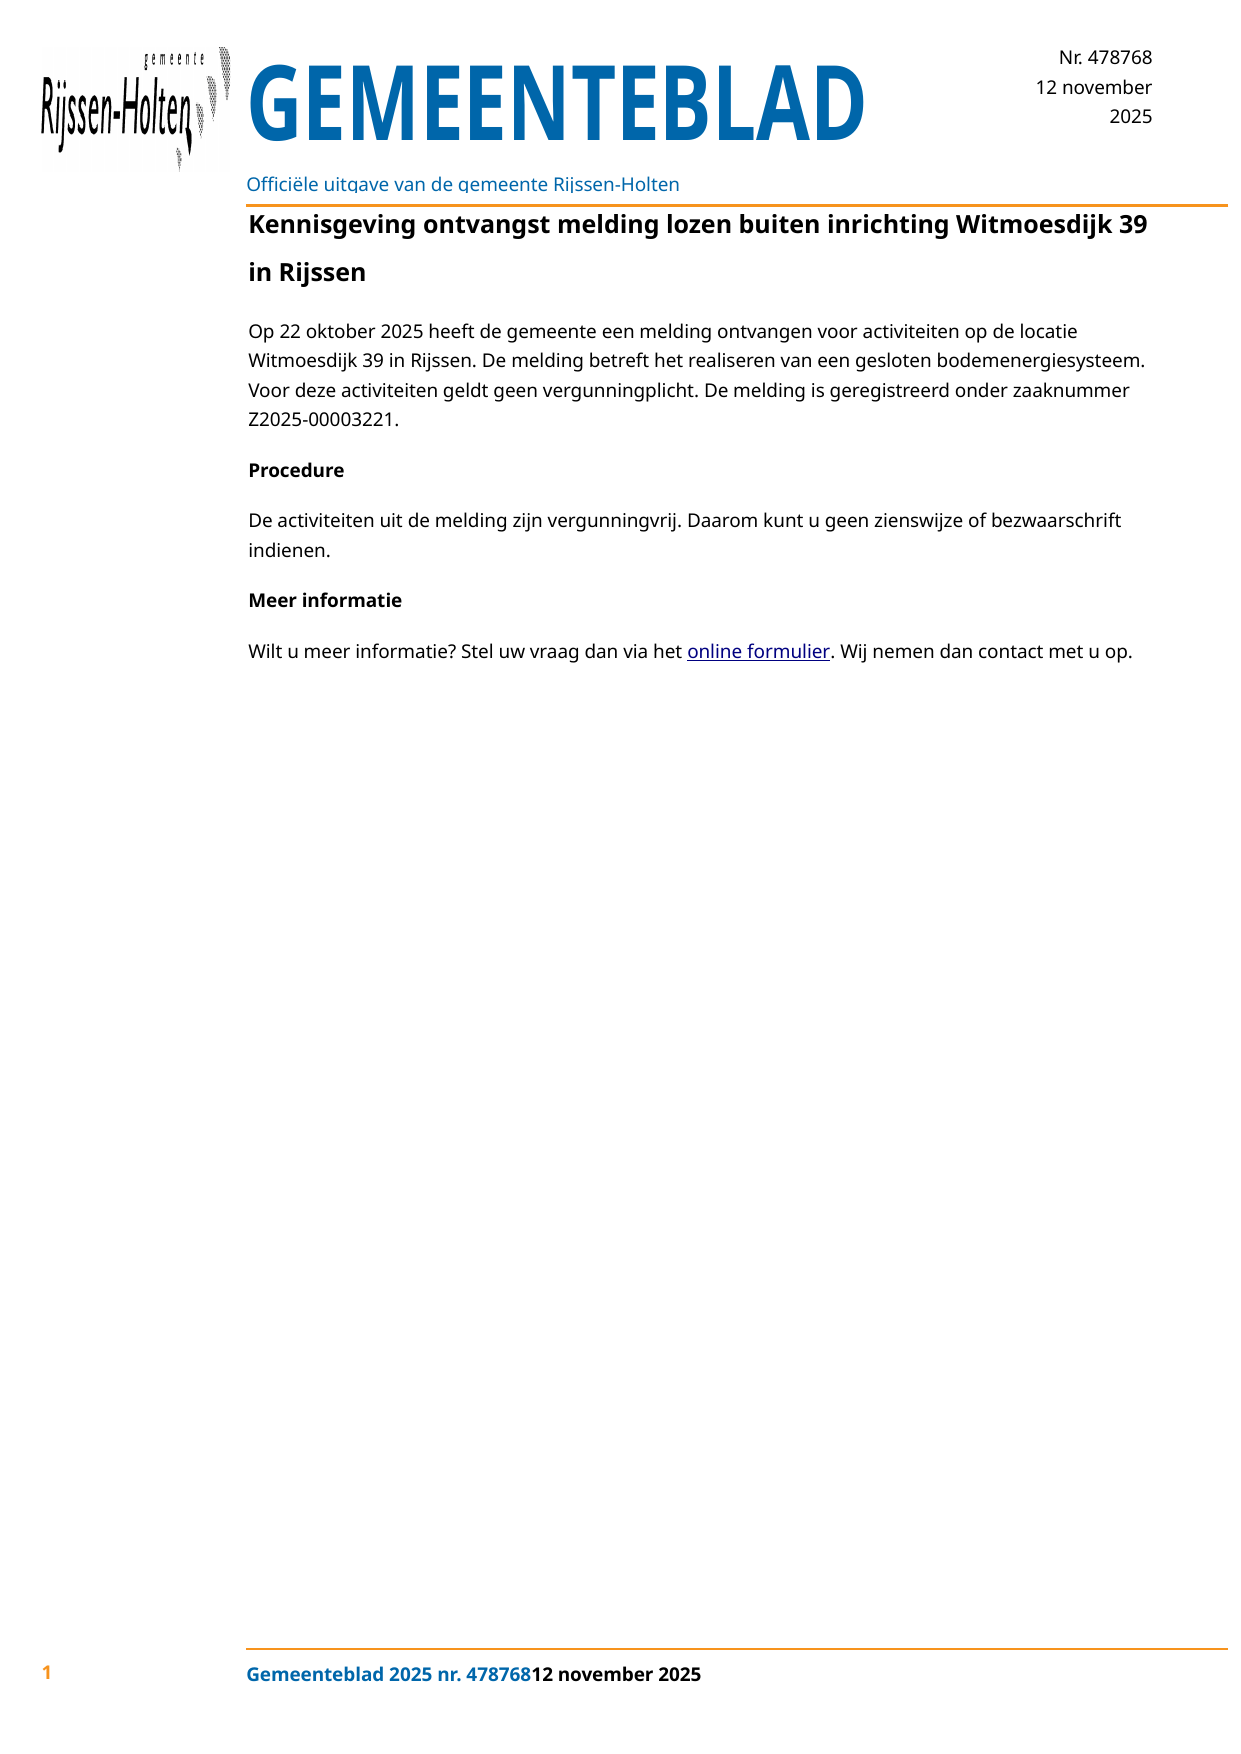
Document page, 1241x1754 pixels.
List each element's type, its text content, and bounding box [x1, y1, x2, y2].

text Meer informatie [248, 587, 1152, 613]
text Procedure [248, 457, 1152, 483]
text Wilt u meer informatie? Stel uw vraag dan via het online formulier. Wij nemen dan contact met u op. [248, 638, 1152, 664]
text De activiteiten uit de melding zijn vergunningvrij. Daarom kunt u geen zienswijze of bezwaarschrift indienen. [248, 507, 1152, 563]
text Op 22 oktober 2025 heeft de gemeente een melding ontvangen voor activiteiten op de locatie Witmoesdijk 39 in Rijssen. De melding betreft het realiseren van een gesloten bodemenergiesysteem. Voor deze activiteiten geldt geen vergunningplicht. De melding is geregistreerd onder zaaknummer Z2025-00003221. [248, 318, 1152, 432]
text Kennisgeving ontvangst melding lozen buiten inrichting Witmoesdijk 39 in Rijssen [248, 207, 1152, 288]
picture [41, 47, 231, 172]
